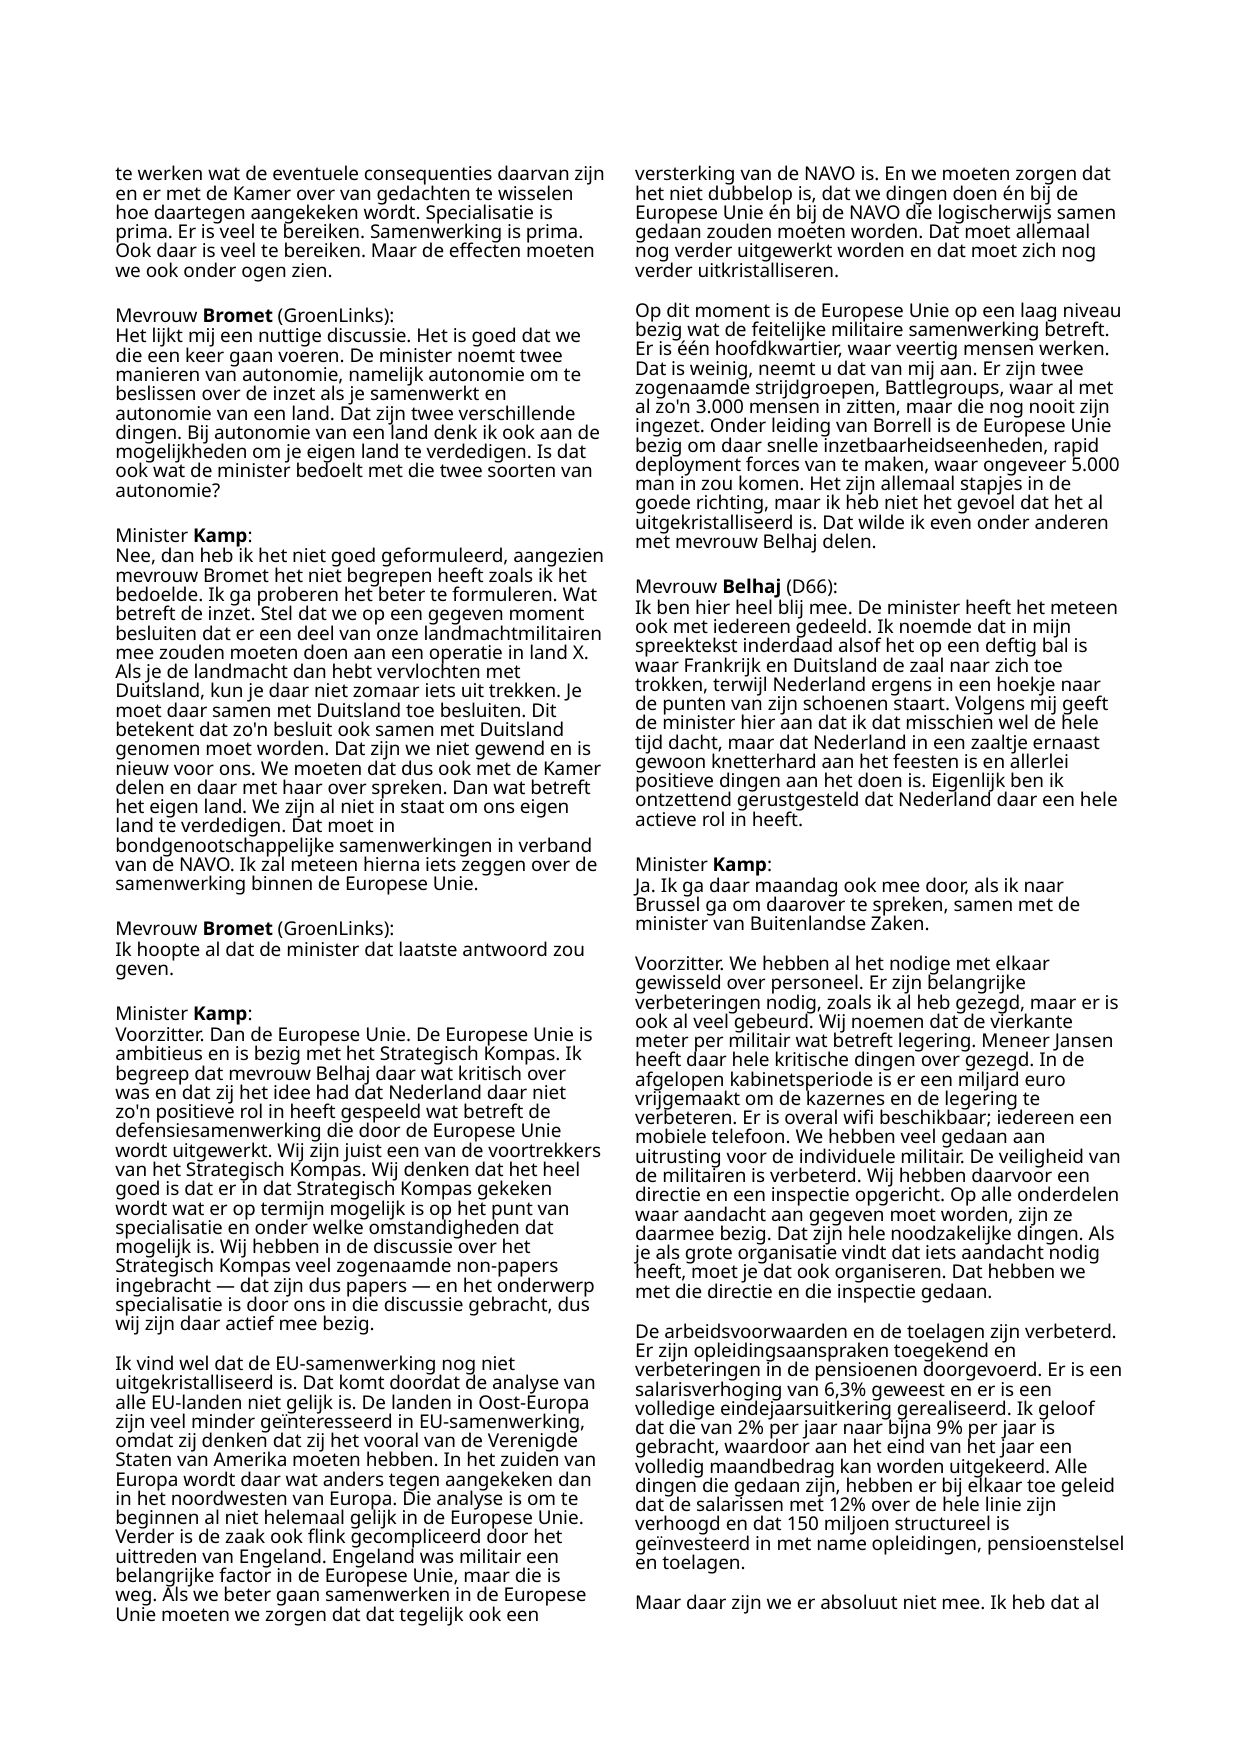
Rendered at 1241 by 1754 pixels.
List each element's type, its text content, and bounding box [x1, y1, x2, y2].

text Maar daar zijn we er absoluut niet mee. Ik heb dat al [635, 1594, 1125, 1613]
text Voorzitter. We hebben al het nodige met elkaar gewisseld over personeel. Er zijn belangrijke verbeteringen nodig, zoals ik al heb gezegd, maar er is ook al veel gebeurd. Wij noemen dat de vierkante meter per militair wat betreft legering. Meneer Jansen heeft daar hele kritische dingen over gezegd. In de afgelopen kabinetsperiode is er een miljard euro vrijgemaakt om de kazernes en de legering te verbeteren. Er is overal wifi beschikbaar; iedereen een mobiele telefoon. We hebben veel gedaan aan uitrusting voor de individuele militair. De veiligheid van de militairen is verbeterd. Wij hebben daarvoor een directie en een inspectie opgericht. Op alle onderdelen waar aandacht aan gegeven moet worden, zijn ze daarmee bezig. Dat zijn hele noodzakelijke dingen. Als je als grote organisatie vindt dat iets aandacht nodig heeft, moet je dat ook organiseren. Dat hebben we met die directie en die inspectie gedaan. [635, 955, 1125, 1302]
text Mevrouw Bromet (GroenLinks): [115, 915, 605, 941]
text Het lijkt mij een nuttige discussie. Het is goed dat we die een keer gaan voeren. De minister noemt twee manieren van autonomie, namelijk autonomie om te beslissen over de inzet als je samenwerkt en autonomie van een land. Dat zijn twee verschillende dingen. Bij autonomie van een land denk ik ook aan de mogelijkheden om je eigen land te verdedigen. Is dat ook wat de minister bedoelt met die twee soorten van autonomie? [115, 327, 605, 501]
text Ik vind wel dat de EU-samenwerking nog niet uitgekristalliseerd is. Dat komt doordat de analyse van alle EU-landen niet gelijk is. De landen in Oost-Europa zijn veel minder geïnteresseerd in EU-samenwerking, omdat zij denken dat zij het vooral van de Verenigde Staten van Amerika moeten hebben. In het zuiden van Europa wordt daar wat anders tegen aangekeken dan in het noordwesten van Europa. Die analyse is om te beginnen al niet helemaal gelijk in de Europese Unie. Verder is de zaak ook flink gecompliceerd door het uittreden van Engeland. Engeland was militair een belangrijke factor in de Europese Unie, maar die is weg. Als we beter gaan samenwerken in de Europese Unie moeten we zorgen dat dat tegelijk ook een [115, 1355, 605, 1625]
text Voorzitter. Dan de Europese Unie. De Europese Unie is ambitieus en is bezig met het Strategisch Kompas. Ik begreep dat mevrouw Belhaj daar wat kritisch over was en dat zij het idee had dat Nederland daar niet zo'n positieve rol in heeft gespeeld wat betreft de defensiesamenwerking die door de Europese Unie wordt uitgewerkt. Wij zijn juist een van de voortrekkers van het Strategisch Kompas. Wij denken dat het heel goed is dat er in dat Strategisch Kompas gekeken wordt wat er op termijn mogelijk is op het punt van specialisatie en onder welke omstandigheden dat mogelijk is. Wij hebben in de discussie over het Strategisch Kompas veel zogenaamde non-papers ingebracht — dat zijn dus papers — en het onderwerp specialisatie is door ons in die discussie gebracht, dus wij zijn daar actief mee bezig. [115, 1026, 605, 1334]
text Ik hoopte al dat de minister dat laatste antwoord zou geven. [115, 941, 605, 979]
text Minister Kamp: [635, 851, 1125, 877]
text Ik ben hier heel blij mee. De minister heeft het meteen ook met iedereen gedeeld. Ik noemde dat in mijn spreektekst inderdaad alsof het op een deftig bal is waar Frankrijk en Duitsland de zaal naar zich toe trokken, terwijl Nederland ergens in een hoekje naar de punten van zijn schoenen staart. Volgens mij geeft de minister hier aan dat ik dat misschien wel de hele tijd dacht, maar dat Nederland in een zaaltje ernaast gewoon knetterhard aan het feesten is en allerlei positieve dingen aan het doen is. Eigenlijk ben ik ontzettend gerustgesteld dat Nederland daar een hele actieve rol in heeft. [635, 599, 1125, 830]
text Op dit moment is de Europese Unie op een laag niveau bezig wat de feitelijke militaire samenwerking betreft. Er is één hoofdkwartier, waar veertig mensen werken. Dat is weinig, neemt u dat van mij aan. Er zijn twee zogenaamde strijdgroepen, Battlegroups, waar al met al zo'n 3.000 mensen in zitten, maar die nog nooit zijn ingezet. Onder leiding van Borrell is de Europese Unie bezig om daar snelle inzetbaarheidseenheden, rapid deployment forces van te maken, waar ongeveer 5.000 man in zou komen. Het zijn allemaal stapjes in de goede richting, maar ik heb niet het gevoel dat het al uitgekristalliseerd is. Dat wilde ik even onder anderen met mevrouw Belhaj delen. [635, 302, 1125, 552]
text te werken wat de eventuele consequenties daarvan zijn en er met de Kamer over van gedachten te wisselen hoe daartegen aangekeken wordt. Specialisatie is prima. Er is veel te bereiken. Samenwerking is prima. Ook daar is veel te bereiken. Maar de effecten moeten we ook onder ogen zien. [115, 165, 605, 281]
text Mevrouw Bromet (GroenLinks): [115, 302, 605, 327]
text Mevrouw Belhaj (D66): [635, 573, 1125, 599]
text De arbeidsvoorwaarden en de toelagen zijn verbeterd. Er zijn opleidingsaanspraken toegekend en verbeteringen in de pensioenen doorgevoerd. Er is een salarisverhoging van 6,3% geweest en er is een volledige eindejaarsuitkering gerealiseerd. Ik geloof dat die van 2% per jaar naar bijna 9% per jaar is gebracht, waardoor aan het eind van het jaar een volledig maandbedrag kan worden uitgekeerd. Alle dingen die gedaan zijn, hebben er bij elkaar toe geleid dat de salarissen met 12% over de hele linie zijn verhoogd en dat 150 miljoen structureel is geïnvesteerd in met name opleidingen, pensioenstelsel en toelagen. [635, 1323, 1125, 1573]
text versterking van de NAVO is. En we moeten zorgen dat het niet dubbelop is, dat we dingen doen én bij de Europese Unie én bij de NAVO die logischerwijs samen gedaan zouden moeten worden. Dat moet allemaal nog verder uitgewerkt worden en dat moet zich nog verder uitkristalliseren. [635, 165, 1125, 281]
text Nee, dan heb ik het niet goed geformuleerd, aangezien mevrouw Bromet het niet begrepen heeft zoals ik het bedoelde. Ik ga proberen het beter te formuleren. Wat betreft de inzet. Stel dat we op een gegeven moment besluiten dat er een deel van onze landmachtmilitairen mee zouden moeten doen aan een operatie in land X. Als je de landmacht dan hebt vervlochten met Duitsland, kun je daar niet zomaar iets uit trekken. Je moet daar samen met Duitsland toe besluiten. Dit betekent dat zo'n besluit ook samen met Duitsland genomen moet worden. Dat zijn we niet gewend en is nieuw voor ons. We moeten dat dus ook met de Kamer delen en daar met haar over spreken. Dan wat betreft het eigen land. We zijn al niet in staat om ons eigen land te verdedigen. Dat moet in bondgenootschappelijke samenwerkingen in verband van de NAVO. Ik zal meteen hierna iets zeggen over de samenwerking binnen de Europese Unie. [115, 547, 605, 894]
text Ja. Ik ga daar maandag ook mee door, als ik naar Brussel ga om daarover te spreken, samen met de minister van Buitenlandse Zaken. [635, 877, 1125, 934]
text Minister Kamp: [115, 1000, 605, 1026]
text Minister Kamp: [115, 522, 605, 547]
